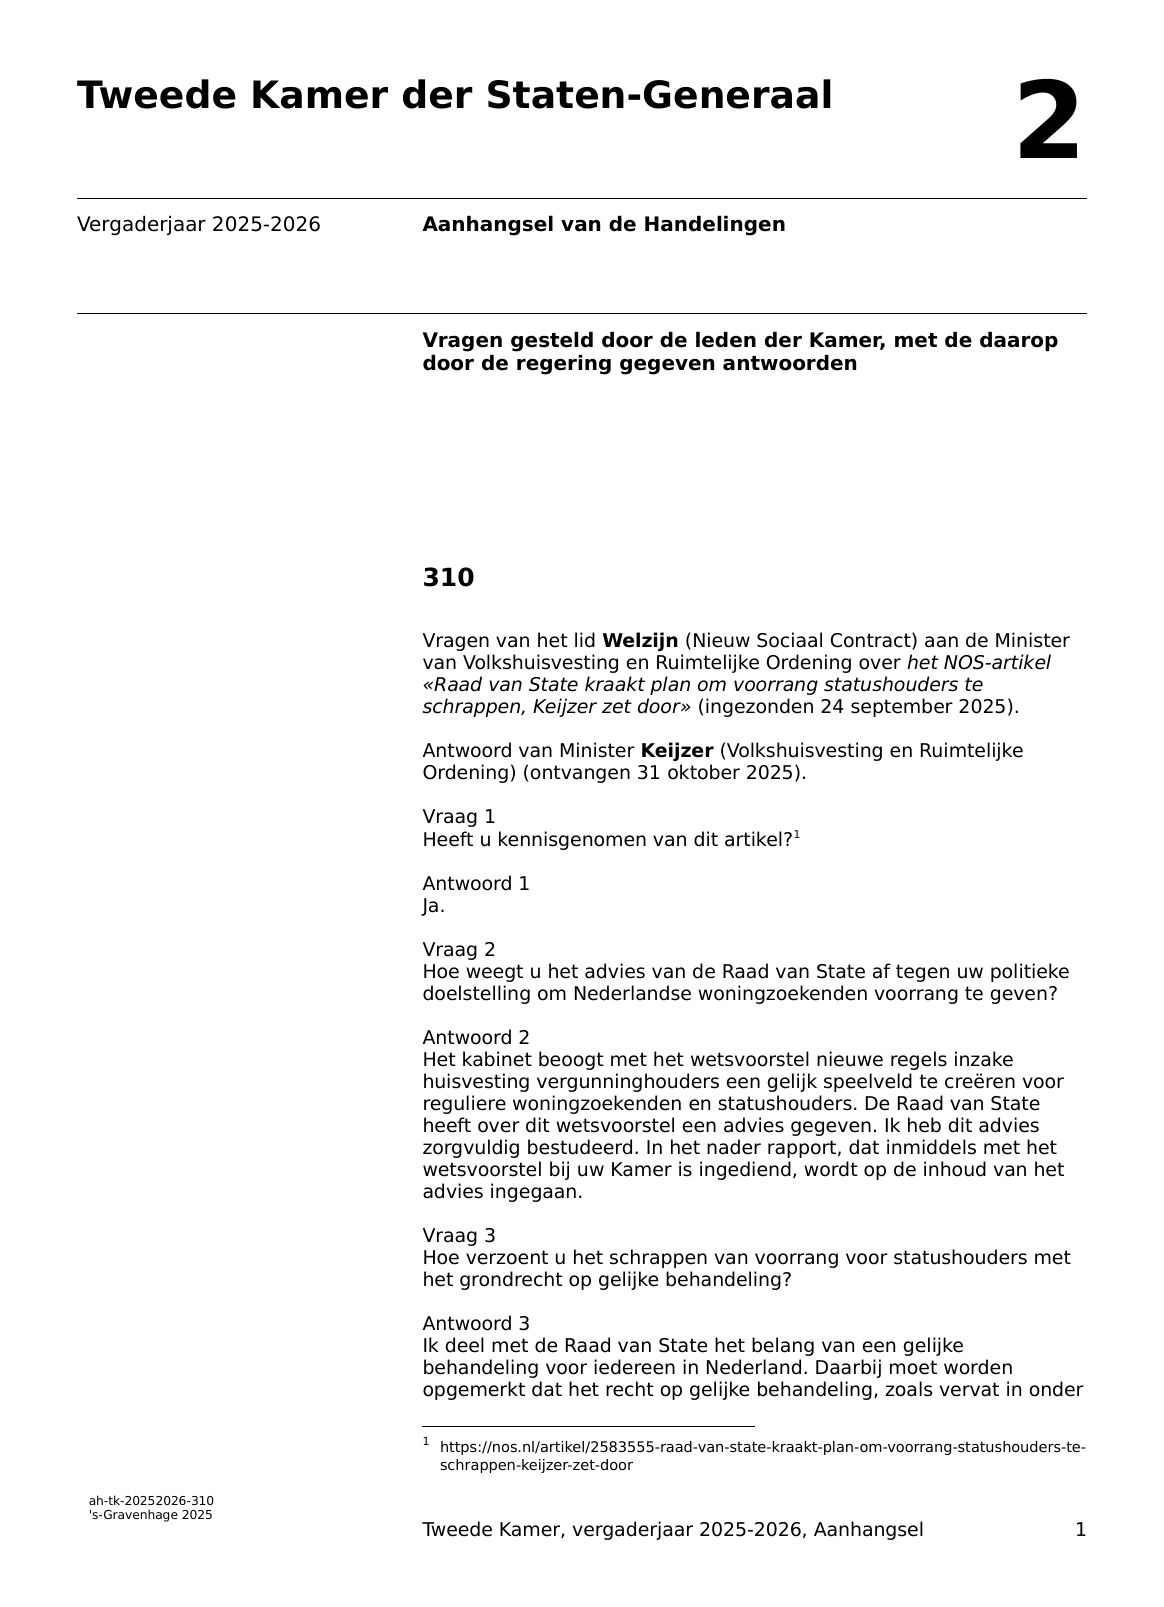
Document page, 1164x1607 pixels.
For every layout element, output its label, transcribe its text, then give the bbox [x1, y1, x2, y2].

text 's-Gravenhage 2025 [88, 1508, 323, 1522]
table_header 2 [886, 59, 1087, 198]
text Ja. [422, 894, 1087, 917]
text Vraag 3 [422, 1225, 1087, 1247]
text Vraag 1 [422, 806, 1087, 828]
table_cell Vragen gesteld door de leden der Kamer, met de daarop door de regering gegeven antwoorden [422, 314, 1087, 375]
text Hoe weegt u het advies van de Raad van State af tegen uw politieke doelstelling om Nederlandse woningzoekenden voorrang te geven? [422, 961, 1087, 1005]
table_cell [77, 314, 422, 375]
text Hoe verzoent u het schrappen van voorrang voor statushouders met het grondrecht op gelijke behandeling? [422, 1247, 1087, 1291]
table_header Tweede Kamer der Staten-Generaal [77, 59, 886, 198]
text Antwoord 2 [422, 1027, 1087, 1049]
text Heeft u kennisgenomen van dit artikel? [422, 828, 1087, 850]
text https://nos.nl/artikel/2583555-raad-van-state-kraakt-plan-om-voorrang-statushouders-te-schrappen-keijzer-zet-door [422, 1435, 1087, 1474]
table_cell Vergaderjaar 2025-2026 [77, 199, 422, 313]
table_cell Aanhangsel van de Handelingen [422, 199, 1087, 313]
text Ik deel met de Raad van State het belang van een gelijke behandeling voor iedereen in Nederland. Daarbij moet worden opgemerkt dat het recht op gelijke behandeling, zoals vervat in onder [422, 1335, 1087, 1401]
text ah-tk-20252026-310 [88, 1494, 323, 1508]
text Antwoord 1 [422, 873, 1087, 894]
text Vraag 2 [422, 939, 1087, 961]
text 310 [422, 563, 1087, 592]
text Antwoord van Minister Keijzer (Volkshuisvesting en Ruimtelijke Ordening) (ontvangen 31 oktober 2025). [422, 740, 1087, 784]
text Antwoord 3 [422, 1313, 1087, 1335]
text Vragen van het lid Welzijn (Nieuw Sociaal Contract) aan de Minister van Volkshuisvesting en Ruimtelijke Ordening over het NOS-artikel «Raad van State kraakt plan om voorrang statushouders te schrappen, Keijzer zet door» (ingezonden 24 september 2025). [422, 630, 1087, 718]
text Het kabinet beoogt met het wetsvoorstel nieuwe regels inzake huisvesting vergunninghouders een gelijk speelveld te creëren voor reguliere woningzoekenden en statushouders. De Raad van State heeft over dit wetsvoorstel een advies gegeven. Ik heb dit advies zorgvuldig bestudeerd. In het nader rapport, dat inmiddels met het wetsvoorstel bij uw Kamer is ingediend, wordt op de inhoud van het advies ingegaan. [422, 1049, 1087, 1203]
